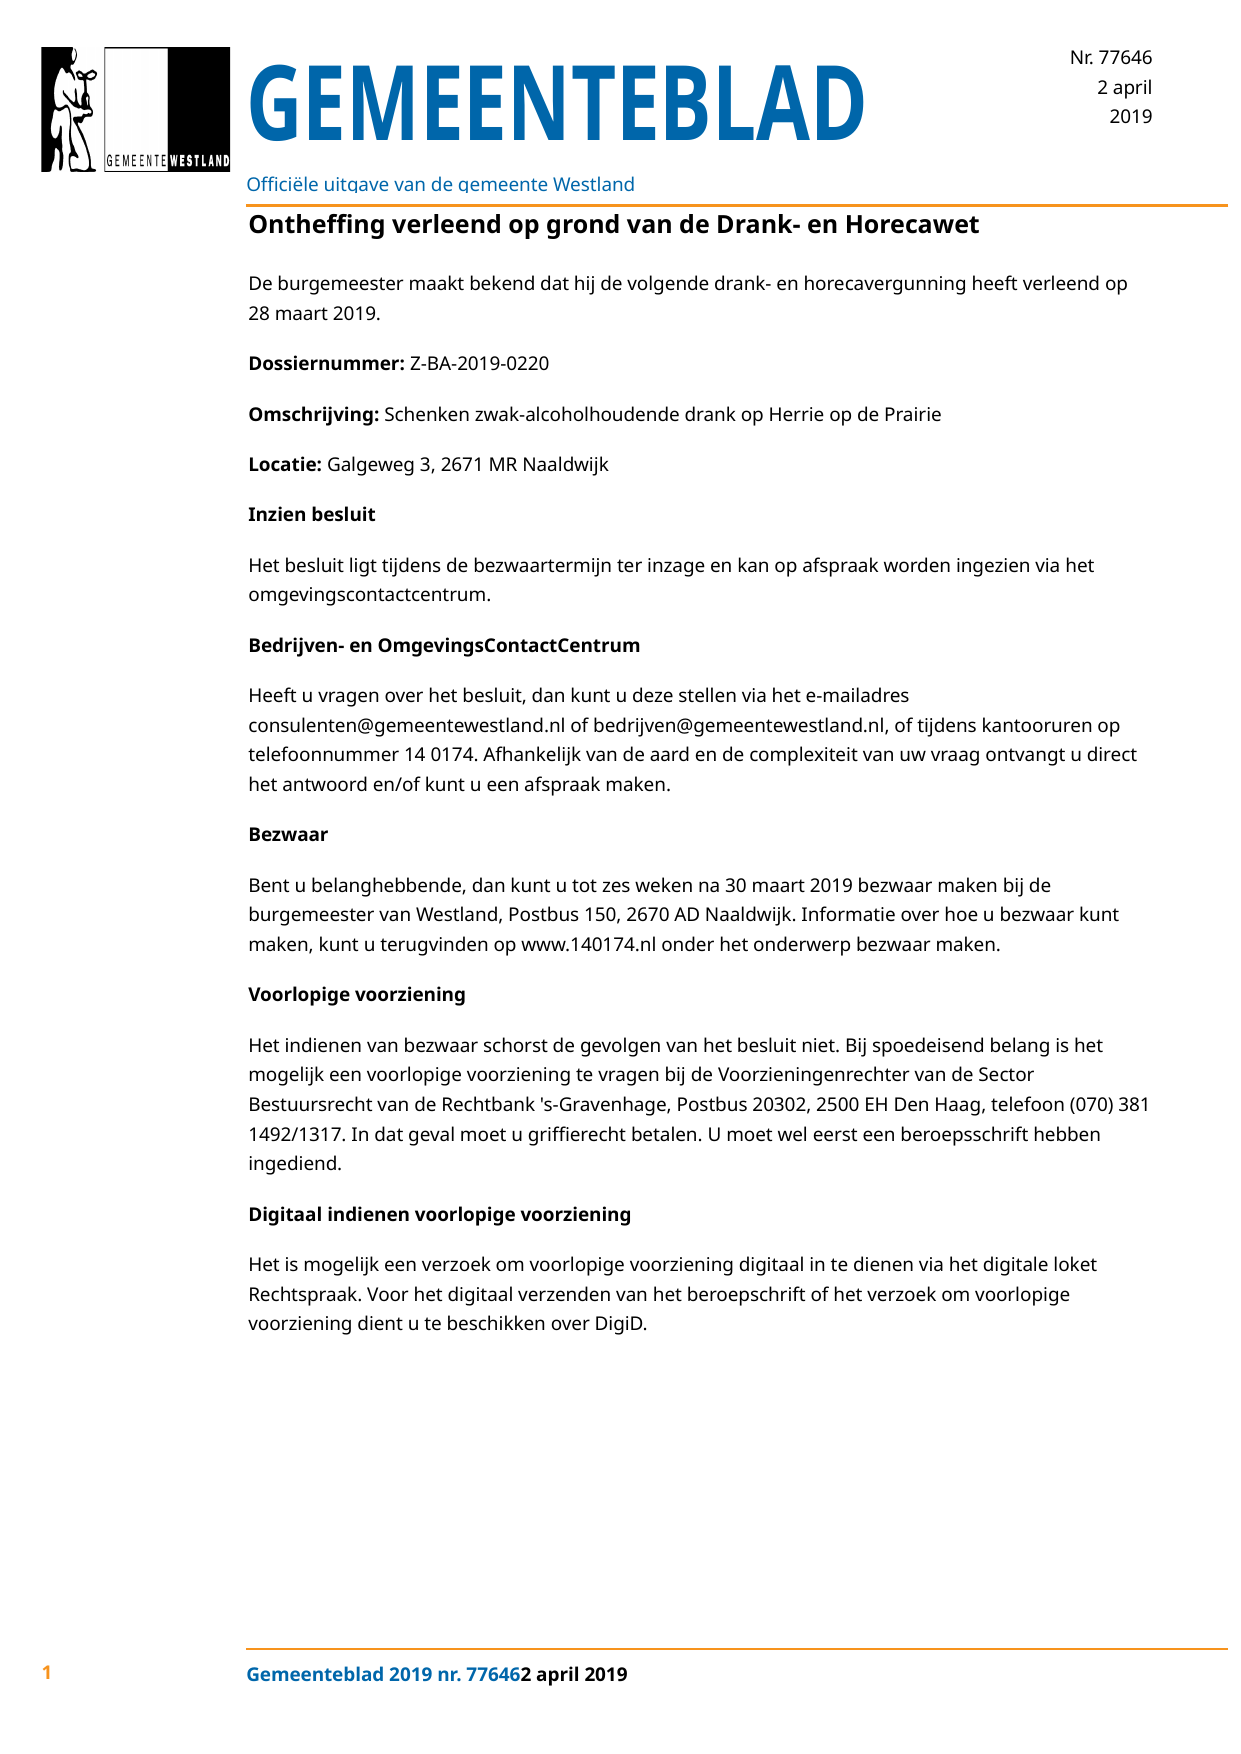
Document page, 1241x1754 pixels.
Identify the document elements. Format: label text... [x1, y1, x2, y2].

text Inzien besluit [248, 502, 1152, 527]
picture [41, 47, 231, 172]
text Digitaal indienen voorlopige voorziening [248, 1201, 1152, 1226]
text Het besluit ligt tijdens de bezwaartermijn ter inzage en kan op afspraak worden ingezien via het omgevingscontactcentrum. [248, 552, 1152, 607]
text Omschrijving: Schenken zwak-alcoholhoudende drank op Herrie op de Prairie [248, 401, 1152, 426]
text Dossiernummer: Z-BA-2019-0220 [248, 350, 1152, 376]
text Voorlopige voorziening [248, 982, 1152, 1007]
text Locatie: Galgeweg 3, 2671 MR Naaldwijk [248, 451, 1152, 477]
text Ontheffing verleend op grond van de Drank- en Horecawet [248, 207, 1152, 241]
text Het indienen van bezwaar schorst de gevolgen van het besluit niet. Bij spoedeisend belang is het mogelijk een voorlopige voorziening te vragen bij de Voorzieningenrechter van de Sector Bestuursrecht van de Rechtbank 's-Gravenhage, Postbus 20302, 2500 EH Den Haag, telefoon (070) 381 1492/1317. In dat geval moet u griffierecht betalen. U moet wel eerst een beroepsschrift hebben ingediend. [248, 1032, 1152, 1176]
text Bent u belanghebbende, dan kunt u tot zes weken na 30 maart 2019 bezwaar maken bij de burgemeester van Westland, Postbus 150, 2670 AD Naaldwijk. Informatie over hoe u bezwaar kunt maken, kunt u terugvinden op www.140174.nl onder het onderwerp bezwaar maken. [248, 872, 1152, 957]
text Het is mogelijk een verzoek om voorlopige voorziening digitaal in te dienen via het digitale loket Rechtspraak. Voor het digitaal verzenden van het beroepschrift of het verzoek om voorlopige voorziening dient u te beschikken over DigiD. [248, 1251, 1152, 1336]
text Bedrijven- en OmgevingsContactCentrum [248, 632, 1152, 658]
text De burgemeester maakt bekend dat hij de volgende drank- en horecavergunning heeft verleend op 28 maart 2019. [248, 270, 1152, 326]
text Bezwaar [248, 822, 1152, 847]
text Heeft u vragen over het besluit, dan kunt u deze stellen via het e-mailadres consulenten@gemeentewestland.nl of bedrijven@gemeentewestland.nl, of tijdens kantooruren op telefoonnummer 14 0174. Afhankelijk van de aard en de complexiteit van uw vraag ontvangt u direct het antwoord en/of kunt u een afspraak maken. [248, 682, 1152, 797]
